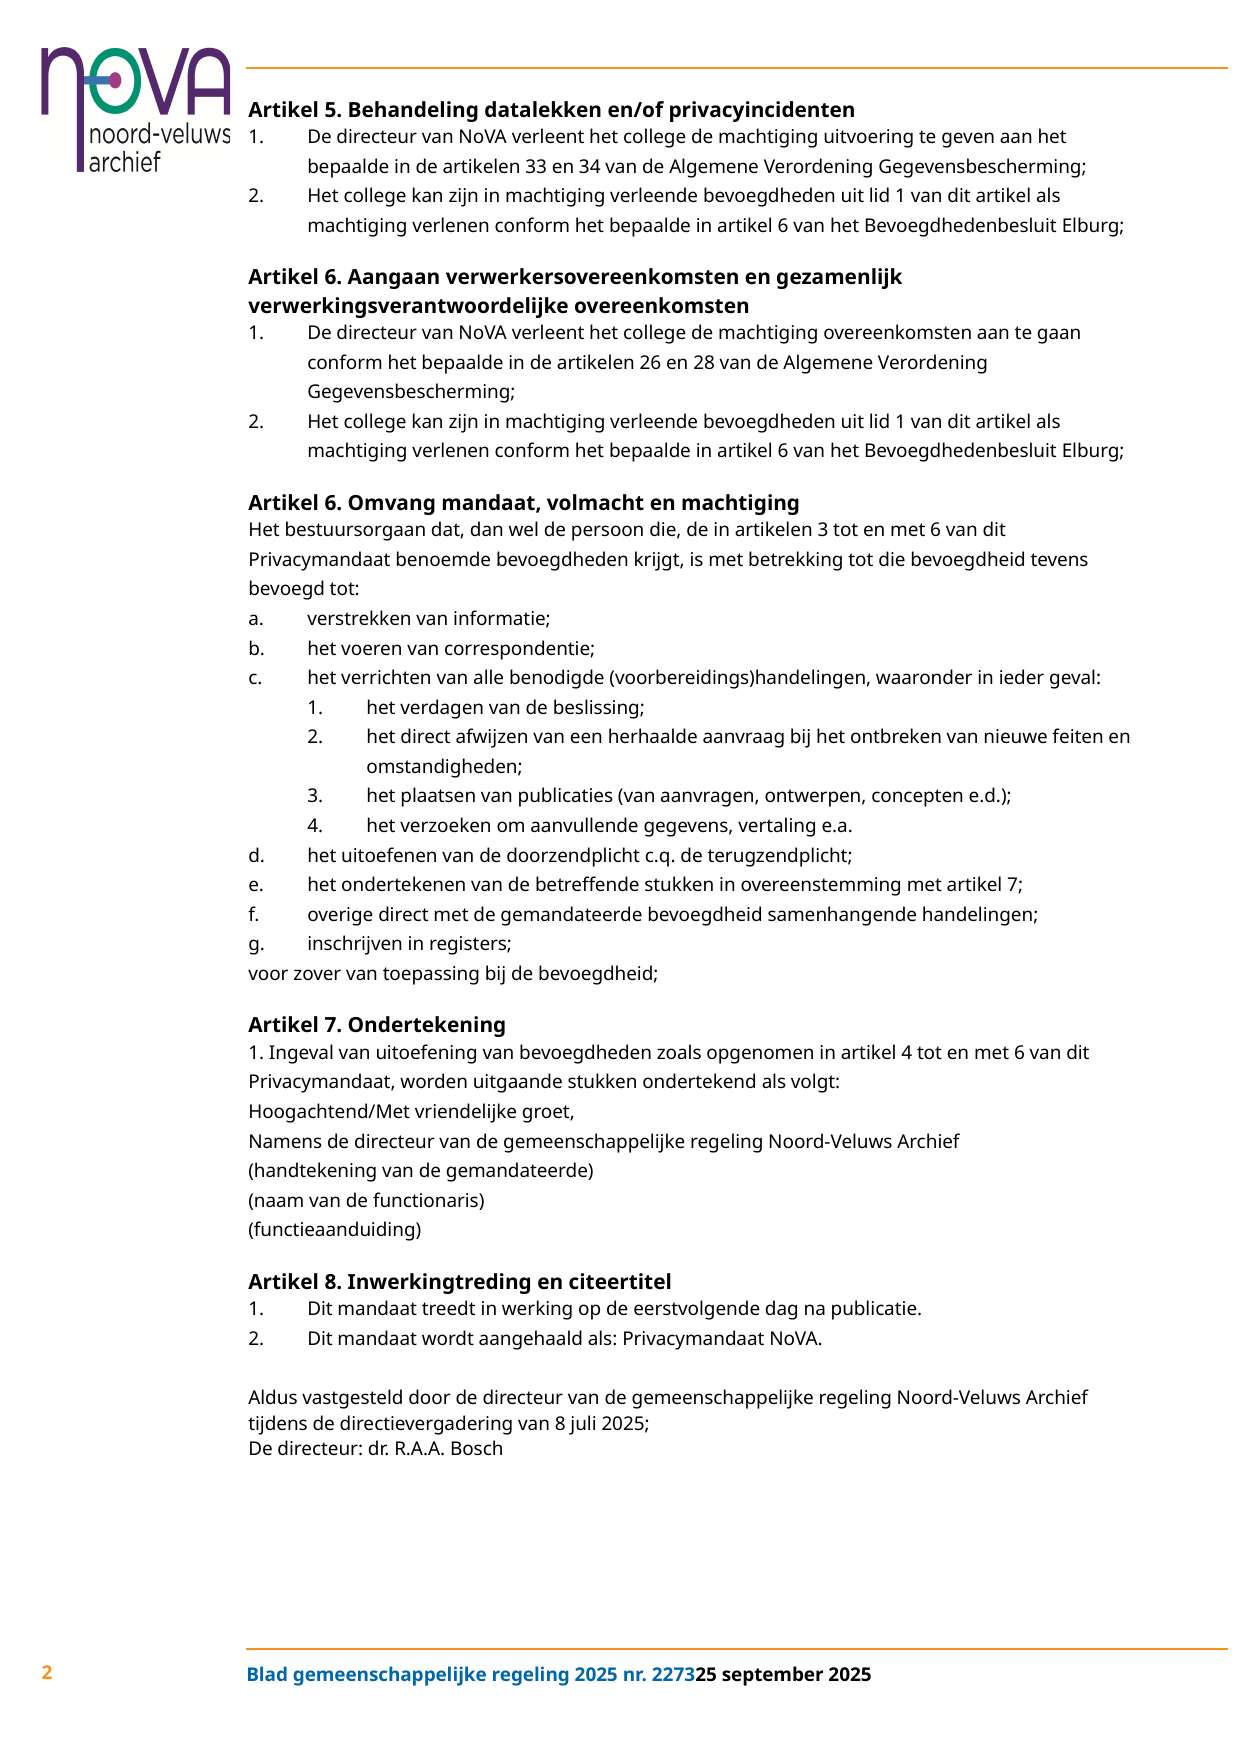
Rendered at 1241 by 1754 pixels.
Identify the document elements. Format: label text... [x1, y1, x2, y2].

list inschrijven in registers; [248, 931, 1152, 956]
text Artikel 6. Aangaan verwerkersovereenkomsten en gezamenlijk verwerkingsverantwoordelijke overeenkomsten [248, 262, 1152, 319]
list het voeren van correspondentie; [248, 635, 1152, 661]
list het uitoefenen van de doorzendplicht c.q. de terugzendplicht; [248, 842, 1152, 868]
list overige direct met de gemandateerde bevoegdheid samenhangende handelingen; [248, 901, 1152, 927]
list het plaatsen van publicaties (van aanvragen, ontwerpen, concepten e.d.); [307, 783, 1152, 808]
text Namens de directeur van de gemeenschappelijke regeling Noord-Veluws Archief [248, 1128, 1152, 1153]
text (functieaanduiding) [248, 1217, 1152, 1242]
list het verdagen van de beslissing; [307, 694, 1152, 720]
text (handtekening van de gemandateerde) [248, 1157, 1152, 1183]
text Artikel 6. Omvang mandaat, volmacht en machtiging [248, 488, 1152, 516]
text Artikel 5. Behandeling datalekken en/of privacyincidenten [248, 95, 1152, 123]
list Het college kan zijn in machtiging verleende bevoegdheden uit lid 1 van dit artikel als machtiging verlenen conform het bepaalde in artikel 6 van het Bevoegdhedenbesluit Elburg; [248, 408, 1152, 463]
text (naam van de functionaris) [248, 1187, 1152, 1213]
list De directeur van NoVA verleent het college de machtiging uitvoering te geven aan het bepaalde in de artikelen 33 en 34 van de Algemene Verordening Gegevensbescherming; [248, 123, 1152, 178]
list het ondertekenen van de betreffende stukken in overeenstemming met artikel 7; [248, 871, 1152, 897]
text Artikel 8. Inwerkingtreding en citeertitel [248, 1267, 1152, 1295]
list Dit mandaat wordt aangehaald als: Privacymandaat NoVA. [248, 1325, 1152, 1351]
list verstrekken van informatie; [248, 605, 1152, 631]
text voor zover van toepassing bij de bevoegdheid; [248, 960, 1152, 986]
list het verrichten van alle benodigde (voorbereidings)handelingen, waaronder in ieder geval: [248, 664, 1152, 690]
text 1. Ingeval van uitoefening van bevoegdheden zoals opgenomen in artikel 4 tot en met 6 van dit Privacymandaat, worden uitgaande stukken ondertekend als volgt: [248, 1039, 1152, 1094]
list Dit mandaat treedt in werking op de eerstvolgende dag na publicatie. [248, 1295, 1152, 1321]
text Het bestuursorgaan dat, dan wel de persoon die, de in artikelen 3 tot en met 6 van dit Privacymandaat benoemde bevoegdheden krijgt, is met betrekking tot die bevoegdheid tevens bevoegd tot: [248, 516, 1152, 601]
text Hoogachtend/Met vriendelijke groet, [248, 1098, 1152, 1124]
list De directeur van NoVA verleent het college de machtiging overeenkomsten aan te gaan conform het bepaalde in de artikelen 26 en 28 van de Algemene Verordening Gegevensbescherming; [248, 319, 1152, 404]
list het direct afwijzen van een herhaalde aanvraag bij het ontbreken van nieuwe feiten en omstandigheden; [307, 723, 1152, 779]
list Het college kan zijn in machtiging verleende bevoegdheden uit lid 1 van dit artikel als machtiging verlenen conform het bepaalde in artikel 6 van het Bevoegdhedenbesluit Elburg; [248, 182, 1152, 238]
list het verzoeken om aanvullende gegevens, vertaling e.a. [307, 812, 1152, 838]
text Aldus vastgesteld door de directeur van de gemeenschappelijke regeling Noord-Veluws Archief tijdens de directievergadering van 8 juli 2025; [248, 1384, 1152, 1436]
text De directeur: dr. R.A.A. Bosch [248, 1436, 1152, 1461]
text Artikel 7. Ondertekening [248, 1011, 1152, 1039]
picture [41, 47, 231, 172]
